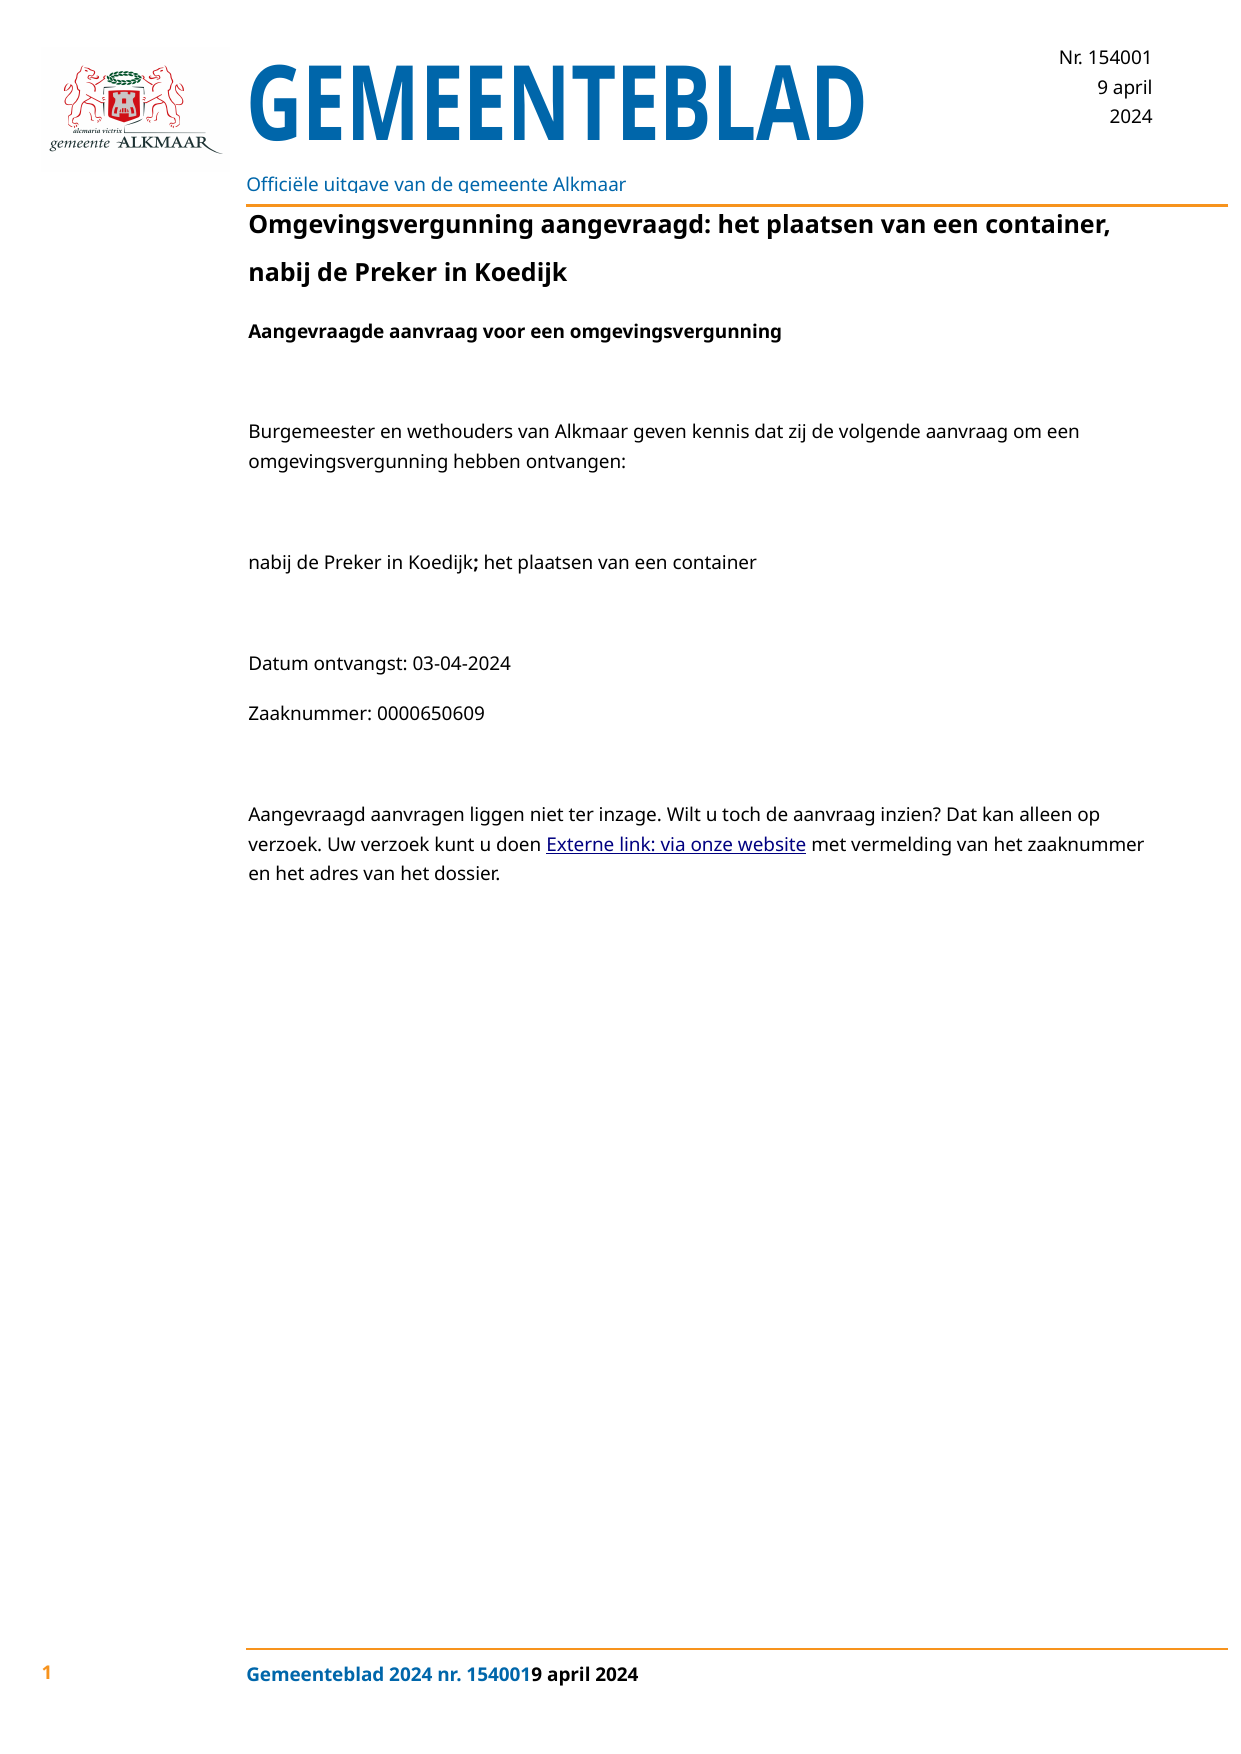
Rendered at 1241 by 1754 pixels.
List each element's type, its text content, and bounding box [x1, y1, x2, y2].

text Aangevraagde aanvraag voor een omgevingsvergunning [248, 318, 1152, 344]
text Aangevraagd aanvragen liggen niet ter inzage. Wilt u toch de aanvraag inzien? Dat kan alleen op verzoek. Uw verzoek kunt u doen Externe link: via onze website met vermelding van het zaaknummer en het adres van het dossier. [248, 801, 1152, 886]
text Datum ontvangst: 03-04-2024 [248, 650, 1152, 676]
text Omgevingsvergunning aangevraagd: het plaatsen van een container, nabij de Preker in Koedijk [248, 207, 1152, 288]
picture [41, 47, 231, 172]
text Zaaknummer: 0000650609 [248, 700, 1152, 726]
text nabij de Preker in Koedijk; het plaatsen van een container [248, 549, 1152, 575]
text Burgemeester en wethouders van Alkmaar geven kennis dat zij de volgende aanvraag om een omgevingsvergunning hebben ontvangen: [248, 419, 1152, 474]
